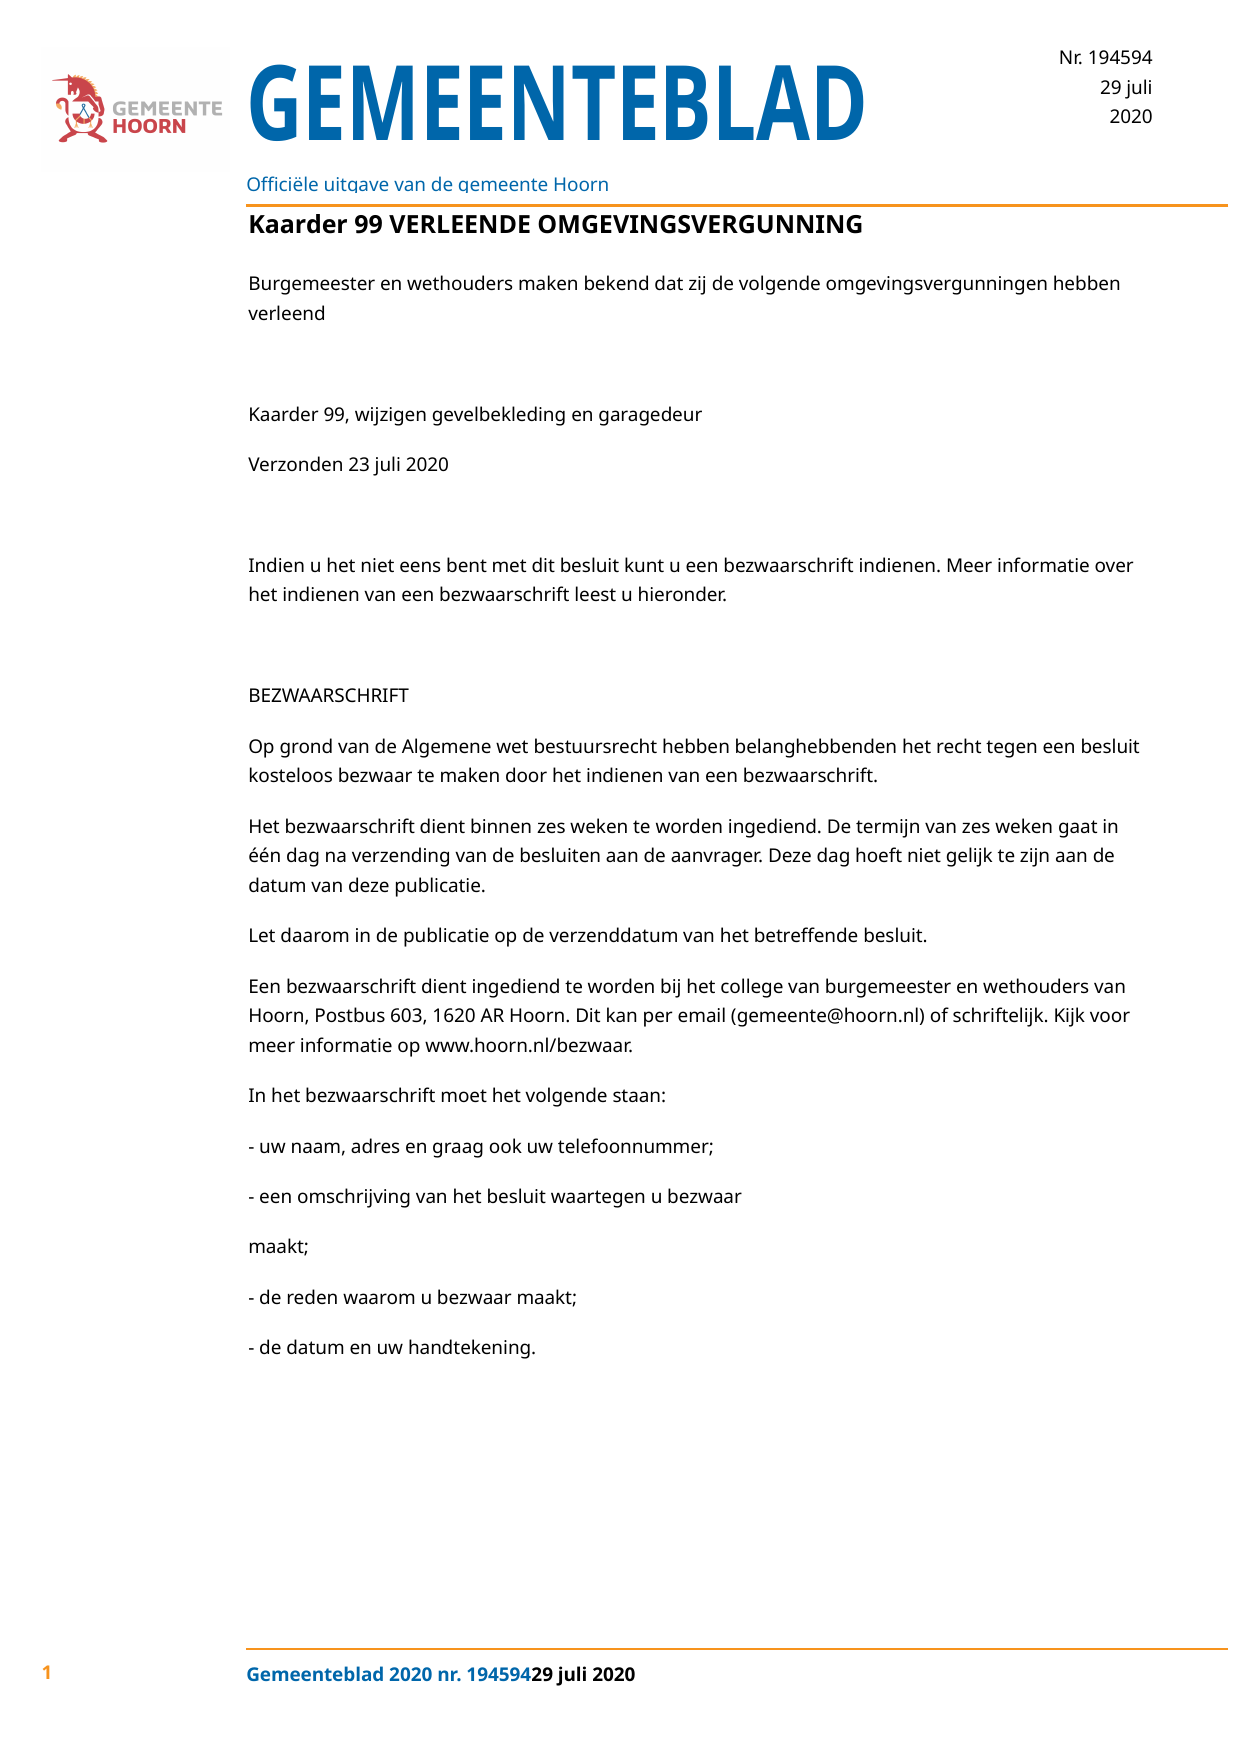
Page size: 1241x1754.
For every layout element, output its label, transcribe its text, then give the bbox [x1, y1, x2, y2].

text Verzonden 23 juli 2020 [248, 451, 1152, 477]
text Een bezwaarschrift dient ingediend te worden bij het college van burgemeester en wethouders van Hoorn, Postbus 603, 1620 AR Hoorn. Dit kan per email (gemeente@hoorn.nl) of schriftelijk. Kijk voor meer informatie op www.hoorn.nl/bezwaar. [248, 973, 1152, 1058]
text - de datum en uw handtekening. [248, 1334, 1152, 1360]
text BEZWAARSCHRIFT [248, 682, 1152, 708]
text - uw naam, adres en graag ook uw telefoonnummer; [248, 1133, 1152, 1158]
picture [41, 47, 231, 172]
text Op grond van de Algemene wet bestuursrecht hebben belanghebbenden het recht tegen een besluit kosteloos bezwaar te maken door het indienen van een bezwaarschrift. [248, 733, 1152, 788]
text Het bezwaarschrift dient binnen zes weken te worden ingediend. De termijn van zes weken gaat in één dag na verzending van de besluiten aan de aanvrager. Deze dag hoeft niet gelijk te zijn aan de datum van deze publicatie. [248, 813, 1152, 898]
text - een omschrijving van het besluit waartegen u bezwaar [248, 1183, 1152, 1209]
text Burgemeester en wethouders maken bekend dat zij de volgende omgevingsvergunningen hebben verleend [248, 270, 1152, 326]
text maakt; [248, 1234, 1152, 1259]
text Indien u het niet eens bent met dit besluit kunt u een bezwaarschrift indienen. Meer informatie over het indienen van een bezwaarschrift leest u hieronder. [248, 552, 1152, 607]
text Kaarder 99 VERLEENDE OMGEVINGSVERGUNNING [248, 207, 1152, 241]
text - de reden waarom u bezwaar maakt; [248, 1284, 1152, 1310]
text Kaarder 99, wijzigen gevelbekleding en garagedeur [248, 401, 1152, 426]
text Let daarom in de publicatie op de verzenddatum van het betreffende besluit. [248, 922, 1152, 948]
text In het bezwaarschrift moet het volgende staan: [248, 1082, 1152, 1108]
